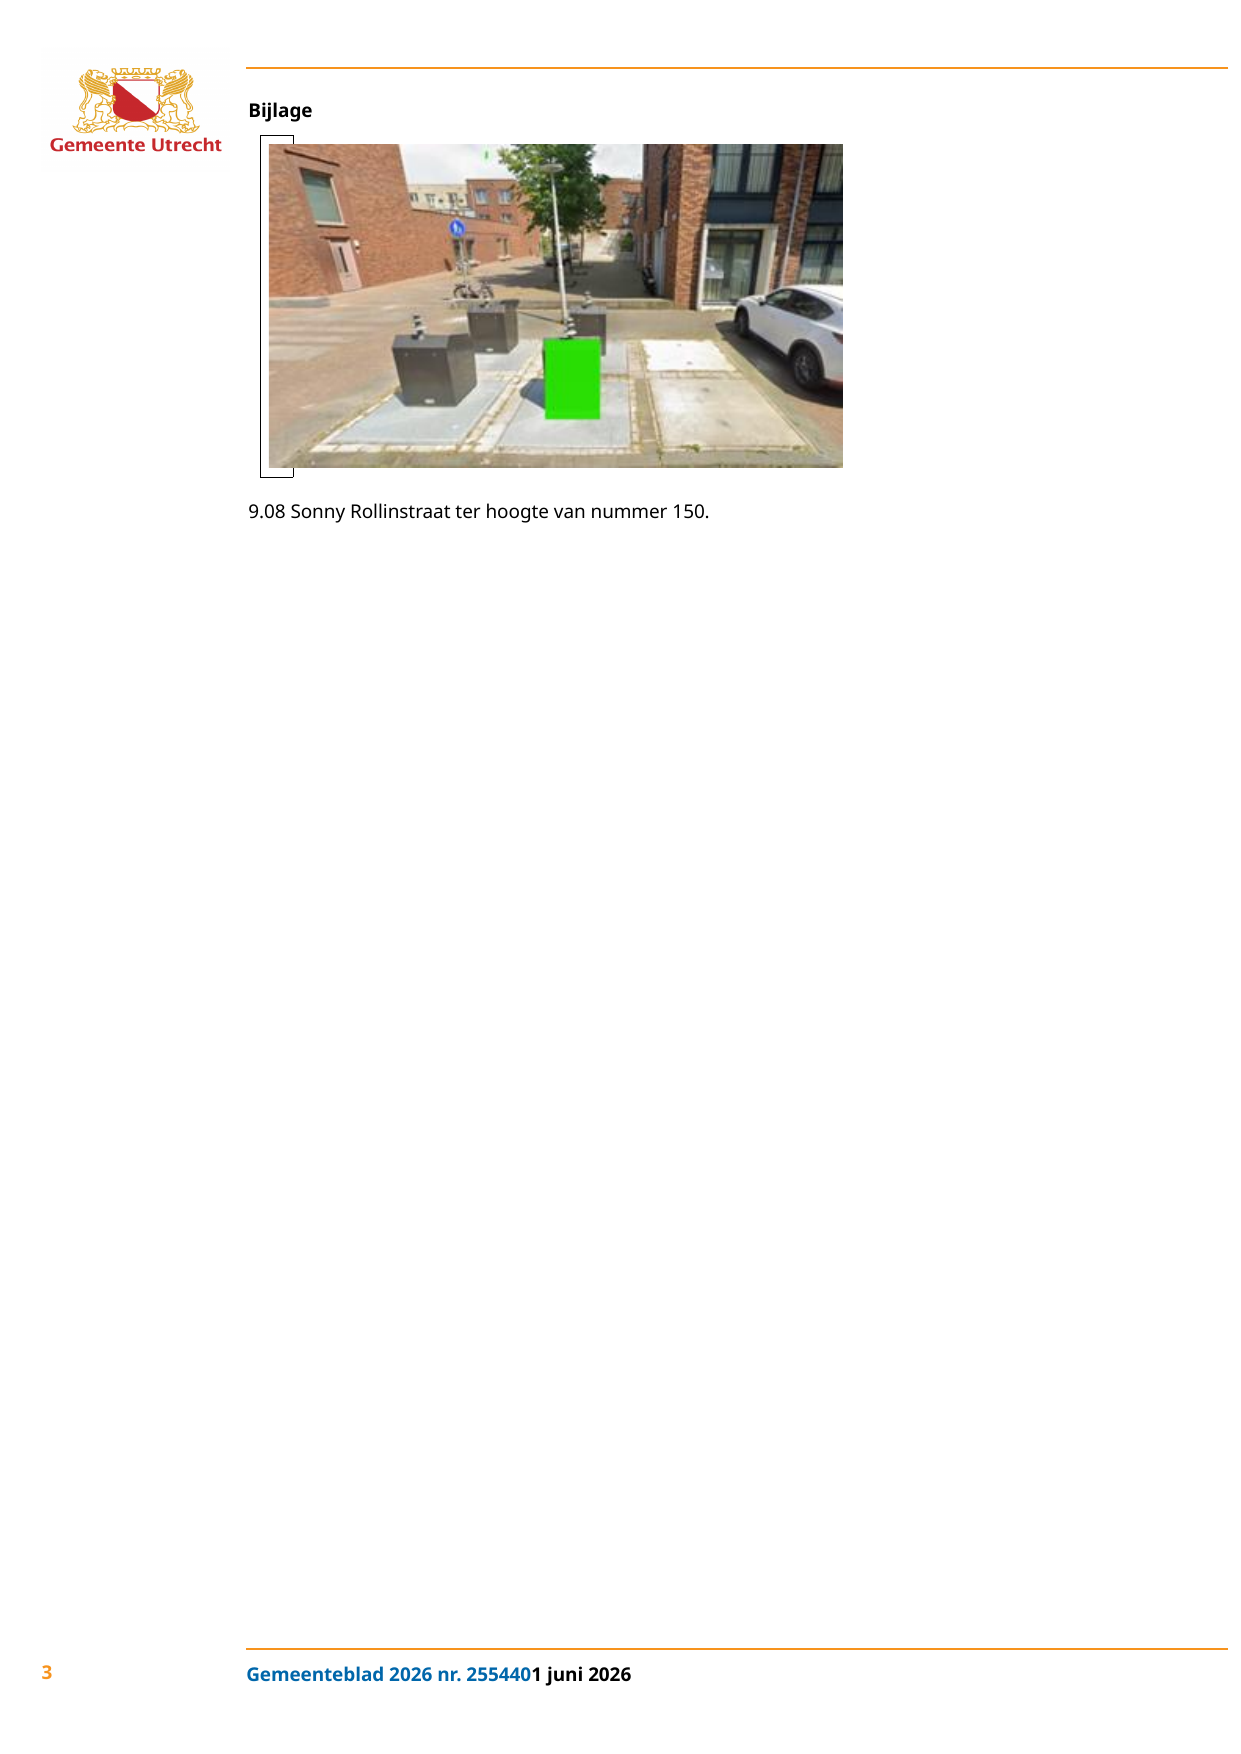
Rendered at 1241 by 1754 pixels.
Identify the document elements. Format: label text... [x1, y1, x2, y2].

text Bijlage [248, 95, 1152, 123]
picture [41, 47, 231, 172]
text 9.08 Sonny Rollinstraat ter hoogte van nummer 150. [248, 498, 1152, 524]
picture [268, 144, 843, 468]
